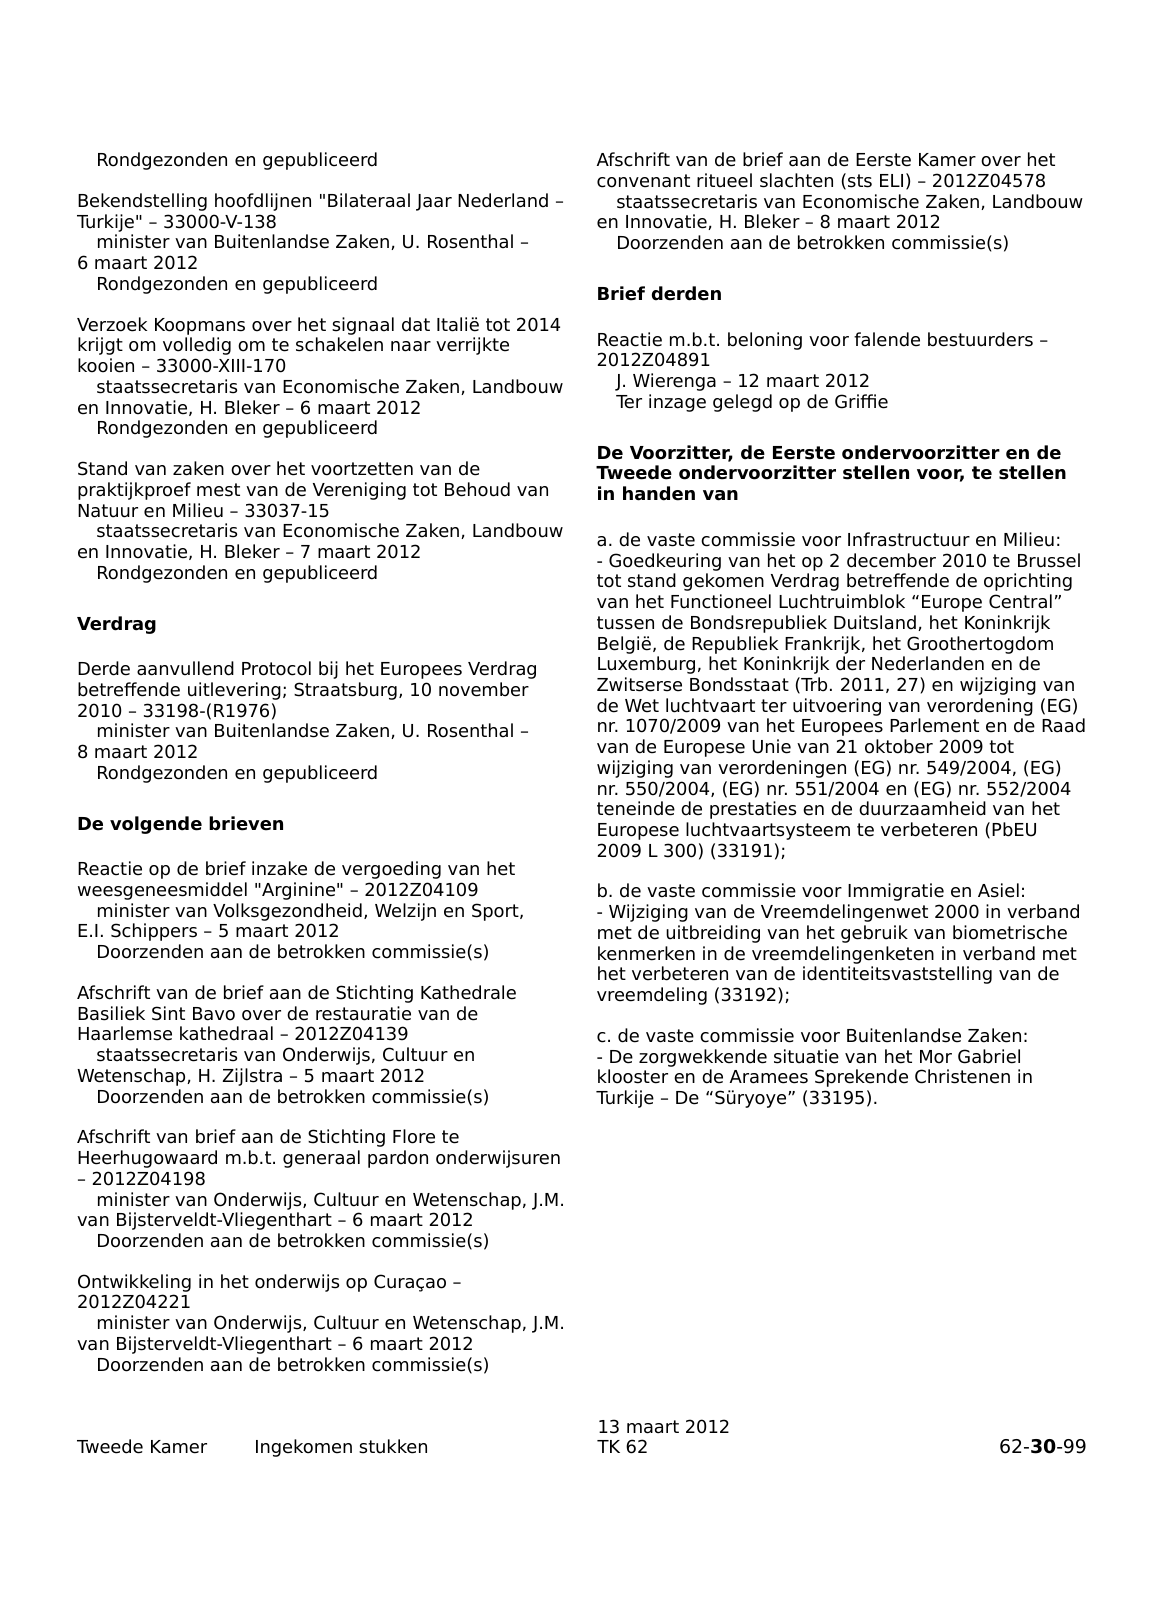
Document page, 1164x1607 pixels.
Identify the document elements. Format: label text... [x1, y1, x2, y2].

text Rondgezonden en gepubliceerd [77, 418, 567, 439]
text Doorzenden aan de betrokken commissie(s) [596, 233, 1087, 254]
text Doorzenden aan de betrokken commissie(s) [77, 1231, 567, 1252]
text Afschrift van de brief aan de Stichting Kathedrale Basiliek Sint Bavo over de restauratie van de Haarlemse kathedraal – 2012Z04139 [77, 983, 567, 1045]
text Doorzenden aan de betrokken commissie(s) [77, 1354, 567, 1375]
text minister van Buitenlandse Zaken, U. Rosenthal – 8 maart 2012 [77, 721, 567, 763]
text - De zorgwekkende situatie van het Mor Gabriel klooster en de Aramees Sprekende Christenen in Turkije – De “Süryoye” (33195). [596, 1046, 1087, 1109]
text c. de vaste commissie voor Buitenlandse Zaken: [596, 1026, 1087, 1046]
text - Wijziging van de Vreemdelingenwet 2000 in verband met de uitbreiding van het gebruik van biometrische kenmerken in de vreemdelingenketen in verband met het verbeteren van de identiteitsvaststelling van de vreemdeling (33192); [596, 902, 1087, 1006]
text minister van Onderwijs, Cultuur en Wetenschap, J.M. van Bijsterveldt-Vliegenthart – 6 maart 2012 [77, 1313, 567, 1354]
text minister van Onderwijs, Cultuur en Wetenschap, J.M. van Bijsterveldt-Vliegenthart – 6 maart 2012 [77, 1189, 567, 1231]
text Bekendstelling hoofdlijnen "Bilateraal Jaar Nederland – Turkije" – 33000-V-138 [77, 191, 567, 232]
text staatssecretaris van Economische Zaken, Landbouw en Innovatie, H. Bleker – 8 maart 2012 [596, 192, 1087, 233]
text Stand van zaken over het voortzetten van de praktijkproef mest van de Vereniging tot Behoud van Natuur en Milieu – 33037-15 [77, 459, 567, 521]
subtitle De Voorzitter, de Eerste ondervoorzitter en de Tweede ondervoorzitter stellen voor, te stellen in handen van [596, 442, 1087, 505]
text J. Wierenga – 12 maart 2012 [596, 371, 1087, 392]
text Ontwikkeling in het onderwijs op Curaçao – 2012Z04221 [77, 1272, 567, 1313]
text Rondgezonden en gepubliceerd [77, 274, 567, 294]
text Verzoek Koopmans over het signaal dat Italië tot 2014 krijgt om volledig om te schakelen naar verrijkte kooien – 33000-XIII-170 [77, 314, 567, 377]
subtitle Verdrag [77, 613, 567, 634]
text Reactie op de brief inzake de vergoeding van het weesgeneesmiddel "Arginine" – 2012Z04109 [77, 859, 567, 901]
text Afschrift van de brief aan de Eerste Kamer over het convenant ritueel slachten (sts ELI) – 2012Z04578 [596, 150, 1087, 192]
text a. de vaste commissie voor Infrastructuur en Milieu: [596, 530, 1087, 550]
text minister van Buitenlandse Zaken, U. Rosenthal – 6 maart 2012 [77, 232, 567, 274]
text staatssecretaris van Economische Zaken, Landbouw en Innovatie, H. Bleker – 6 maart 2012 [77, 377, 567, 418]
text b. de vaste commissie voor Immigratie en Asiel: [596, 881, 1087, 902]
text Rondgezonden en gepubliceerd [77, 563, 567, 583]
text Derde aanvullend Protocol bij het Europees Verdrag betreffende uitlevering; Straatsburg, 10 november 2010 – 33198-(R1976) [77, 659, 567, 721]
text Ter inzage gelegd op de Griffie [596, 392, 1087, 412]
text Doorzenden aan de betrokken commissie(s) [77, 1086, 567, 1107]
text Rondgezonden en gepubliceerd [77, 150, 567, 171]
text minister van Volksgezondheid, Welzijn en Sport, E.I. Schippers – 5 maart 2012 [77, 901, 567, 942]
text - Goedkeuring van het op 2 december 2010 te Brussel tot stand gekomen Verdrag betreffende de oprichting van het Functioneel Luchtruimblok “Europe Central” tussen de Bondsrepubliek Duitsland, het Koninkrijk België, de Republiek Frankrijk, het Groothertogdom Luxemburg, het Koninkrijk der Nederlanden en de Zwitserse Bondsstaat (Trb. 2011, 27) en wijziging van de Wet luchtvaart ter uitvoering van verordening (EG) nr. 1070/2009 van het Europees Parlement en de Raad van de Europese Unie van 21 oktober 2009 tot wijziging van verordeningen (EG) nr. 549/2004, (EG) nr. 550/2004, (EG) nr. 551/2004 en (EG) nr. 552/2004 teneinde de prestaties en de duurzaamheid van het Europese luchtvaartsysteem te verbeteren (PbEU 2009 L 300) (33191); [596, 550, 1087, 861]
subtitle Brief derden [596, 284, 1087, 304]
text staatssecretaris van Onderwijs, Cultuur en Wetenschap, H. Zijlstra – 5 maart 2012 [77, 1045, 567, 1086]
text Reactie m.b.t. beloning voor falende bestuurders – 2012Z04891 [596, 329, 1087, 371]
subtitle De volgende brieven [77, 813, 567, 834]
text staatssecretaris van Economische Zaken, Landbouw en Innovatie, H. Bleker – 7 maart 2012 [77, 521, 567, 563]
text Doorzenden aan de betrokken commissie(s) [77, 942, 567, 963]
text Afschrift van brief aan de Stichting Flore te Heerhugowaard m.b.t. generaal pardon onderwijsuren – 2012Z04198 [77, 1127, 567, 1189]
text Rondgezonden en gepubliceerd [77, 763, 567, 783]
